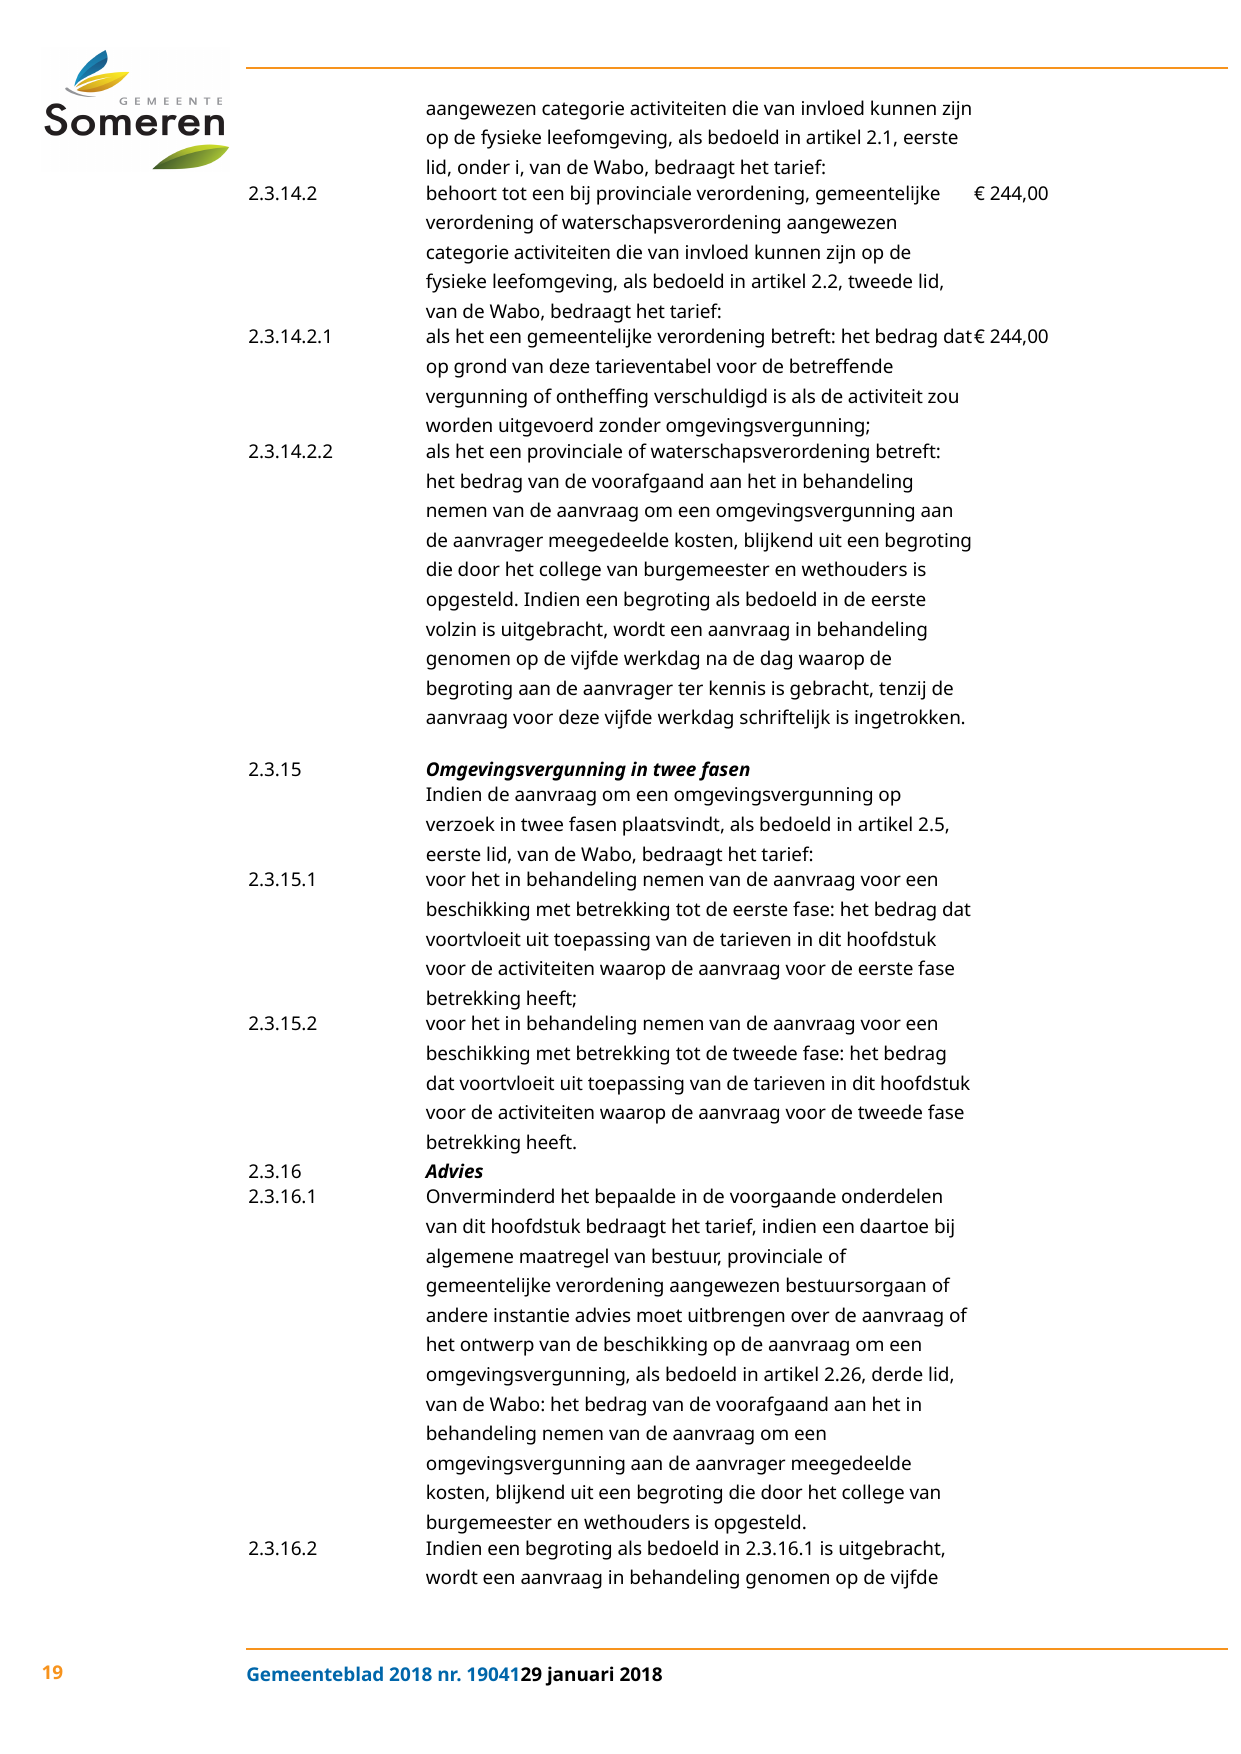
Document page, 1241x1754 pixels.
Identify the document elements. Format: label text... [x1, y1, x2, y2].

table_cell [974, 1011, 1152, 1155]
table_header [974, 1158, 1152, 1184]
table_cell € 244,00 [974, 324, 1152, 438]
table_header Advies [426, 1158, 974, 1184]
table_cell als het een gemeentelijke verordening betreft: het bedrag dat op grond van deze tarieventabel voor de betreffende vergunning of ontheffing verschuldigd is als de activiteit zou worden uitgevoerd zonder omgevingsvergunning; [426, 324, 974, 438]
table_cell behoort tot een bij provinciale verordening, gemeentelijke verordening of waterschapsverordening aangewezen categorie activiteiten die van invloed kunnen zijn op de fysieke leefomgeving, als bedoeld in artikel 2.2, tweede lid, van de Wabo, bedraagt het tarief: [426, 180, 974, 324]
table_cell 2.3.15.2 [248, 1011, 426, 1155]
table_cell 2.3.14.2.2 [248, 438, 426, 730]
picture [41, 47, 231, 172]
table_cell [974, 756, 1152, 782]
table_cell 2.3.14.2.1 [248, 324, 426, 438]
table_cell voor het in behandeling nemen van de aanvraag voor een beschikking met betrekking tot de tweede fase: het bedrag dat voortvloeit uit toepassing van de tarieven in dit hoofdstuk voor de activiteiten waarop de aanvraag voor de tweede fase betrekking heeft. [426, 1011, 974, 1155]
table_cell als het een provinciale of waterschapsverordening betreft: het bedrag van de voorafgaand aan het in behandeling nemen van de aanvraag om een omgevingsvergunning aan de aanvrager meegedeelde kosten, blijkend uit een begroting die door het college van burgemeester en wethouders is opgesteld. Indien een begroting als bedoeld in de eerste volzin is uitgebracht, wordt een aanvraag in behandeling genomen op de vijfde werkdag na de dag waarop de begroting aan de aanvrager ter kennis is gebracht, tenzij de aanvraag voor deze vijfde werkdag schriftelijk is ingetrokken. [426, 438, 974, 730]
table_cell [974, 730, 1152, 756]
table_cell [248, 730, 426, 756]
table_cell € 244,00 [974, 180, 1152, 324]
table_cell [974, 95, 1152, 180]
table_cell 2.3.15 [248, 756, 426, 782]
table_cell Indien de aanvraag om een omgevingsvergunning op verzoek in twee fasen plaatsvindt, als bedoeld in artikel 2.5, eerste lid, van de Wabo, bedraagt het tarief: [426, 782, 974, 867]
table_cell Indien een begroting als bedoeld in 2.3.16.1 is uitgebracht, wordt een aanvraag in behandeling genomen op de vijfde [426, 1535, 974, 1590]
table_header 2.3.16 [248, 1158, 426, 1184]
table_cell [974, 1184, 1152, 1535]
table_cell 2.3.16.1 [248, 1184, 426, 1535]
table_cell [974, 867, 1152, 1011]
table_cell [248, 95, 426, 180]
table_cell 2.3.16.2 [248, 1535, 426, 1590]
table_cell Onverminderd het bepaalde in de voorgaande onderdelen van dit hoofdstuk bedraagt het tarief, indien een daartoe bij algemene maatregel van bestuur, provinciale of gemeentelijke verordening aangewezen bestuursorgaan of andere instantie advies moet uitbrengen over de aanvraag of het ontwerp van de beschikking op de aanvraag om een omgevingsvergunning, als bedoeld in artikel 2.26, derde lid, van de Wabo: het bedrag van de voorafgaand aan het in behandeling nemen van de aanvraag om een omgevingsvergunning aan de aanvrager meegedeelde kosten, blijkend uit een begroting die door het college van burgemeester en wethouders is opgesteld. [426, 1184, 974, 1535]
table_cell Omgevingsvergunning in twee fasen [426, 756, 974, 782]
table_cell [974, 438, 1152, 730]
table_cell [426, 730, 974, 756]
table_cell [974, 782, 1152, 867]
table_cell 2.3.15.1 [248, 867, 426, 1011]
table_cell [974, 1535, 1152, 1590]
table_cell 2.3.14.2 [248, 180, 426, 324]
table_cell [248, 782, 426, 867]
table_cell voor het in behandeling nemen van de aanvraag voor een beschikking met betrekking tot de eerste fase: het bedrag dat voortvloeit uit toepassing van de tarieven in dit hoofdstuk voor de activiteiten waarop de aanvraag voor de eerste fase betrekking heeft; [426, 867, 974, 1011]
table_cell aangewezen categorie activiteiten die van invloed kunnen zijn op de fysieke leefomgeving, als bedoeld in artikel 2.1, eerste lid, onder i, van de Wabo, bedraagt het tarief: [426, 95, 974, 180]
